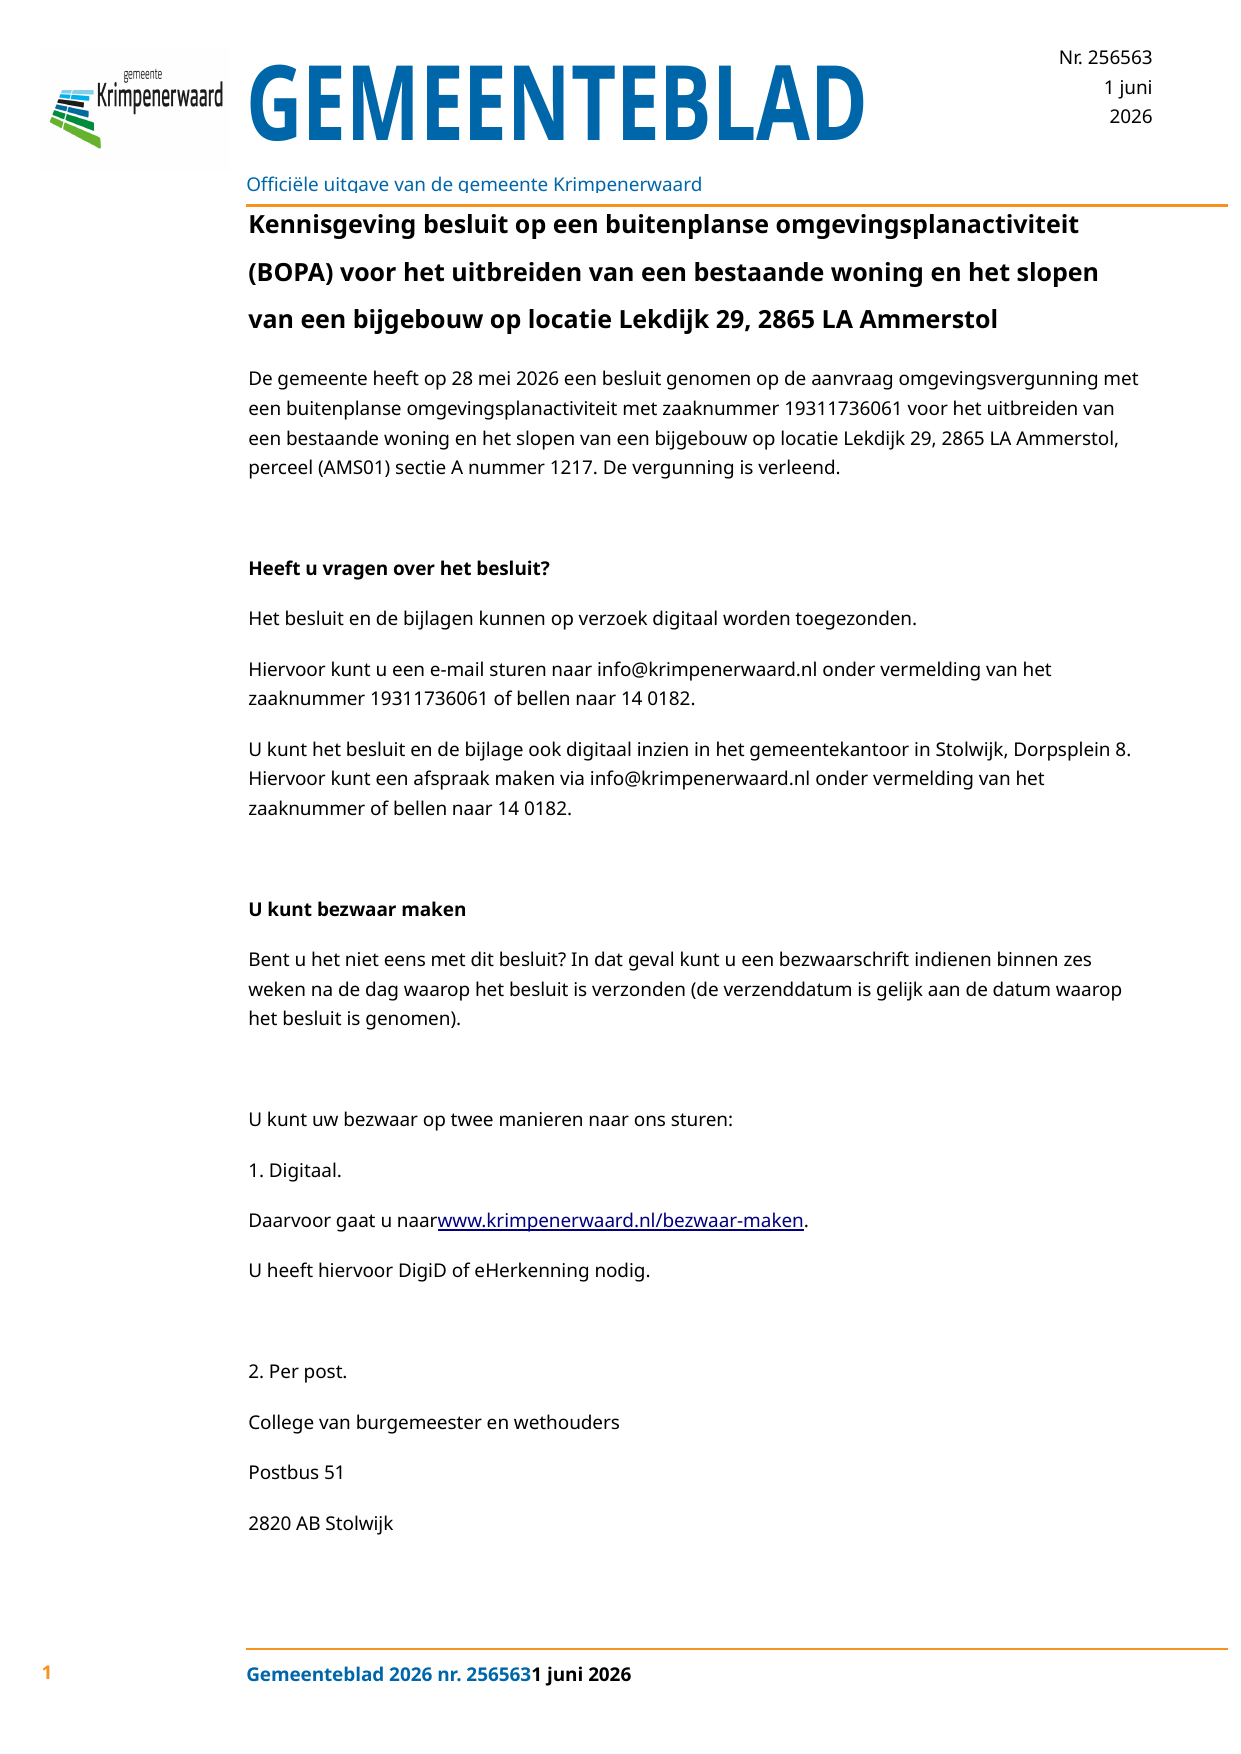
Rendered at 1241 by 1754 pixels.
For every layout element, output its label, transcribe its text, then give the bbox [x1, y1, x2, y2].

text Heeft u vragen over het besluit? [248, 555, 1152, 581]
text Daarvoor gaat u naarwww.krimpenerwaard.nl/bezwaar-maken. [248, 1207, 1152, 1233]
text De gemeente heeft op 28 mei 2026 een besluit genomen op de aanvraag omgevingsvergunning met een buitenplanse omgevingsplanactiviteit met zaaknummer 19311736061 voor het uitbreiden van een bestaande woning en het slopen van een bijgebouw op locatie Lekdijk 29, 2865 LA Ammerstol, perceel (AMS01) sectie A nummer 1217. De vergunning is verleend. [248, 366, 1152, 480]
text U kunt het besluit en de bijlage ook digitaal inzien in het gemeentekantoor in Stolwijk, Dorpsplein 8. Hiervoor kunt een afspraak maken via info@krimpenerwaard.nl onder vermelding van het zaaknummer of bellen naar 14 0182. [248, 736, 1152, 821]
text College van burgemeester en wethouders [248, 1409, 1152, 1434]
text 1. Digitaal. [248, 1157, 1152, 1182]
text U heeft hiervoor DigiD of eHerkenning nodig. [248, 1258, 1152, 1283]
text U kunt uw bezwaar op twee manieren naar ons sturen: [248, 1106, 1152, 1132]
text Hiervoor kunt u een e-mail sturen naar info@krimpenerwaard.nl onder vermelding van het zaaknummer 19311736061 of bellen naar 14 0182. [248, 656, 1152, 711]
text Bent u het niet eens met dit besluit? In dat geval kunt u een bezwaarschrift indienen binnen zes weken na de dag waarop het besluit is verzonden (de verzenddatum is gelijk aan de datum waarop het besluit is genomen). [248, 946, 1152, 1031]
text U kunt bezwaar maken [248, 896, 1152, 922]
text Het besluit en de bijlagen kunnen op verzoek digitaal worden toegezonden. [248, 606, 1152, 631]
text Postbus 51 [248, 1459, 1152, 1485]
text Kennisgeving besluit op een buitenplanse omgevingsplanactiviteit (BOPA) voor het uitbreiden van een bestaande woning en het slopen van een bijgebouw op locatie Lekdijk 29, 2865 LA Ammerstol [248, 207, 1152, 336]
text 2820 AB Stolwijk [248, 1510, 1152, 1535]
text 2. Per post. [248, 1358, 1152, 1384]
picture [41, 47, 231, 172]
